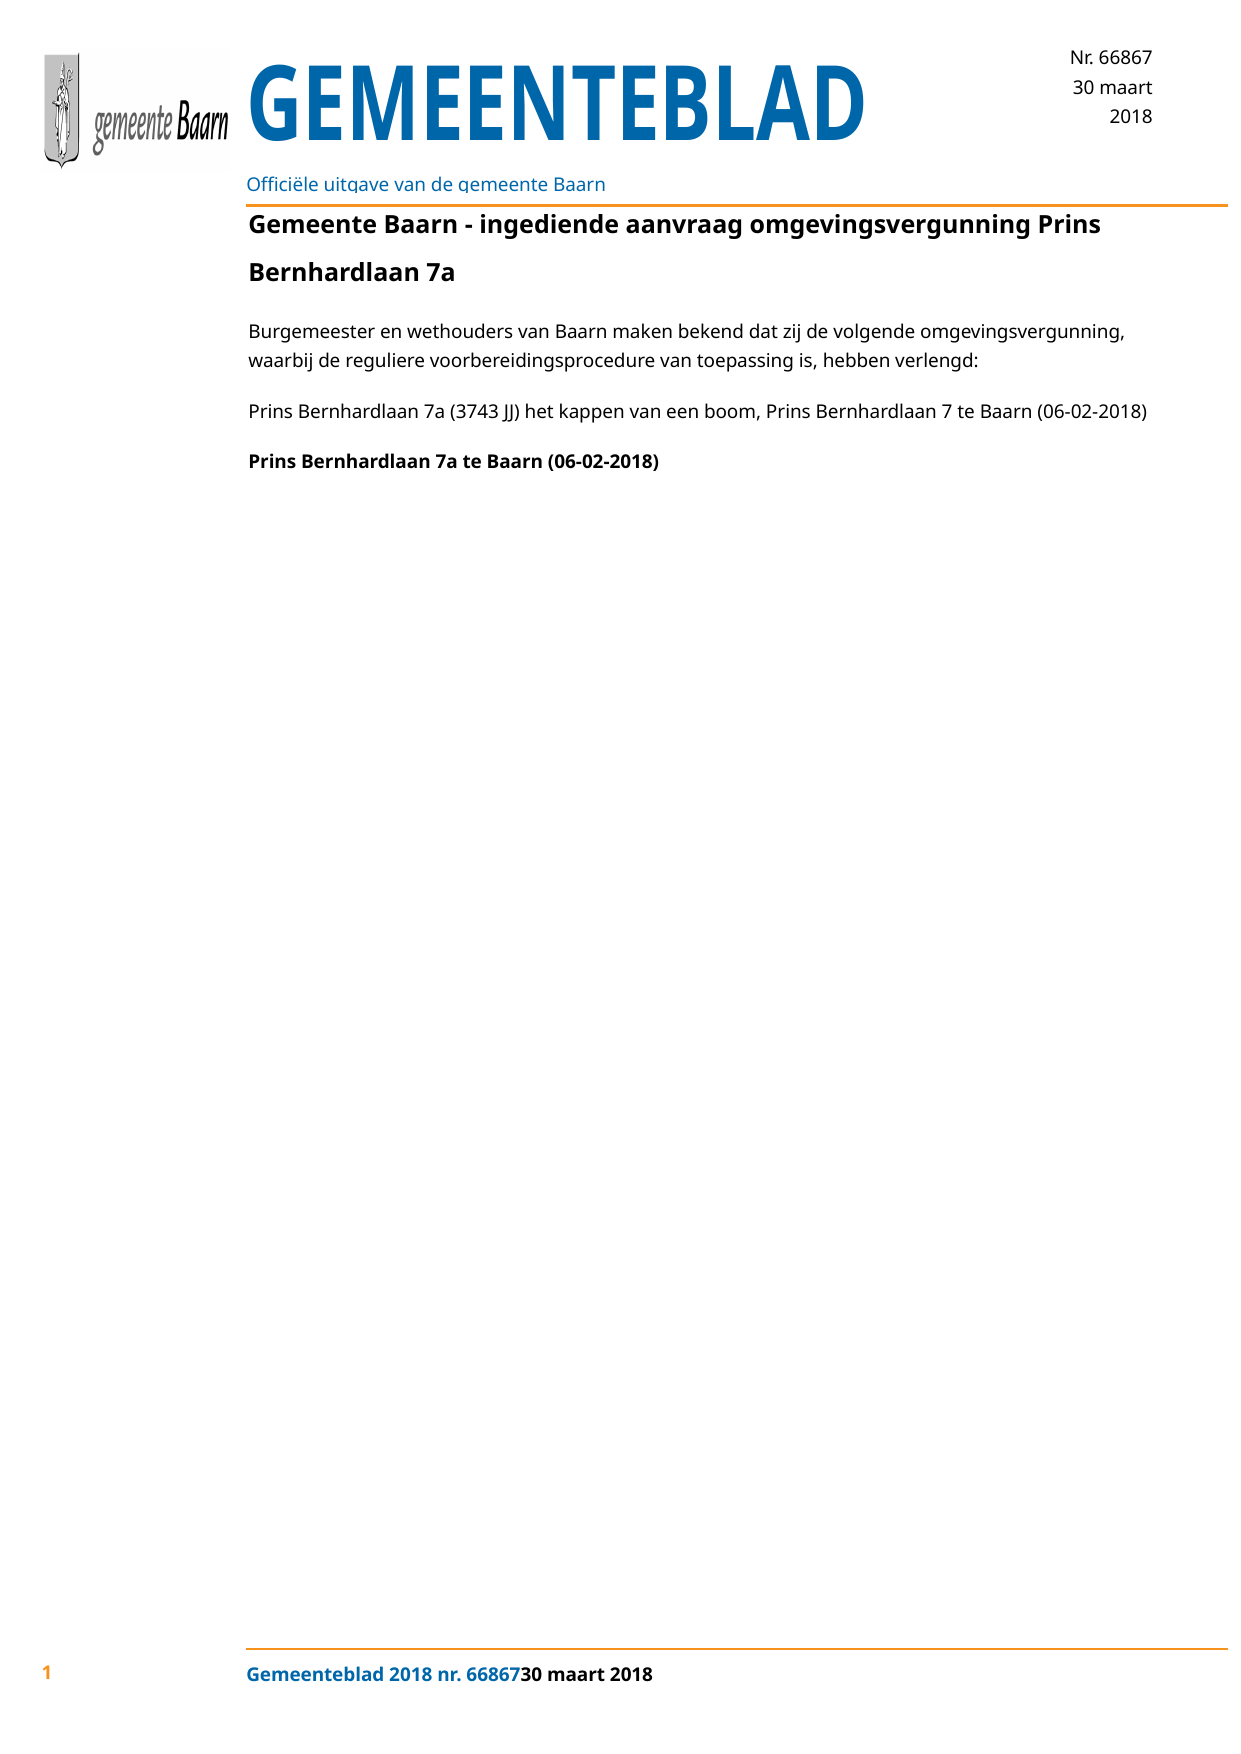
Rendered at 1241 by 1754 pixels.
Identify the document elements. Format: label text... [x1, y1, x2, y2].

text Prins Bernhardlaan 7a te Baarn (06-02-2018) [248, 448, 1152, 474]
text Prins Bernhardlaan 7a (3743 JJ) het kappen van een boom, Prins Bernhardlaan 7 te Baarn (06-02-2018) [248, 398, 1152, 424]
text Burgemeester en wethouders van Baarn maken bekend dat zij de volgende omgevingsvergunning, waarbij de reguliere voorbereidingsprocedure van toepassing is, hebben verlengd: [248, 318, 1152, 373]
text Gemeente Baarn - ingediende aanvraag omgevingsvergunning Prins Bernhardlaan 7a [248, 207, 1152, 288]
picture [41, 47, 231, 172]
